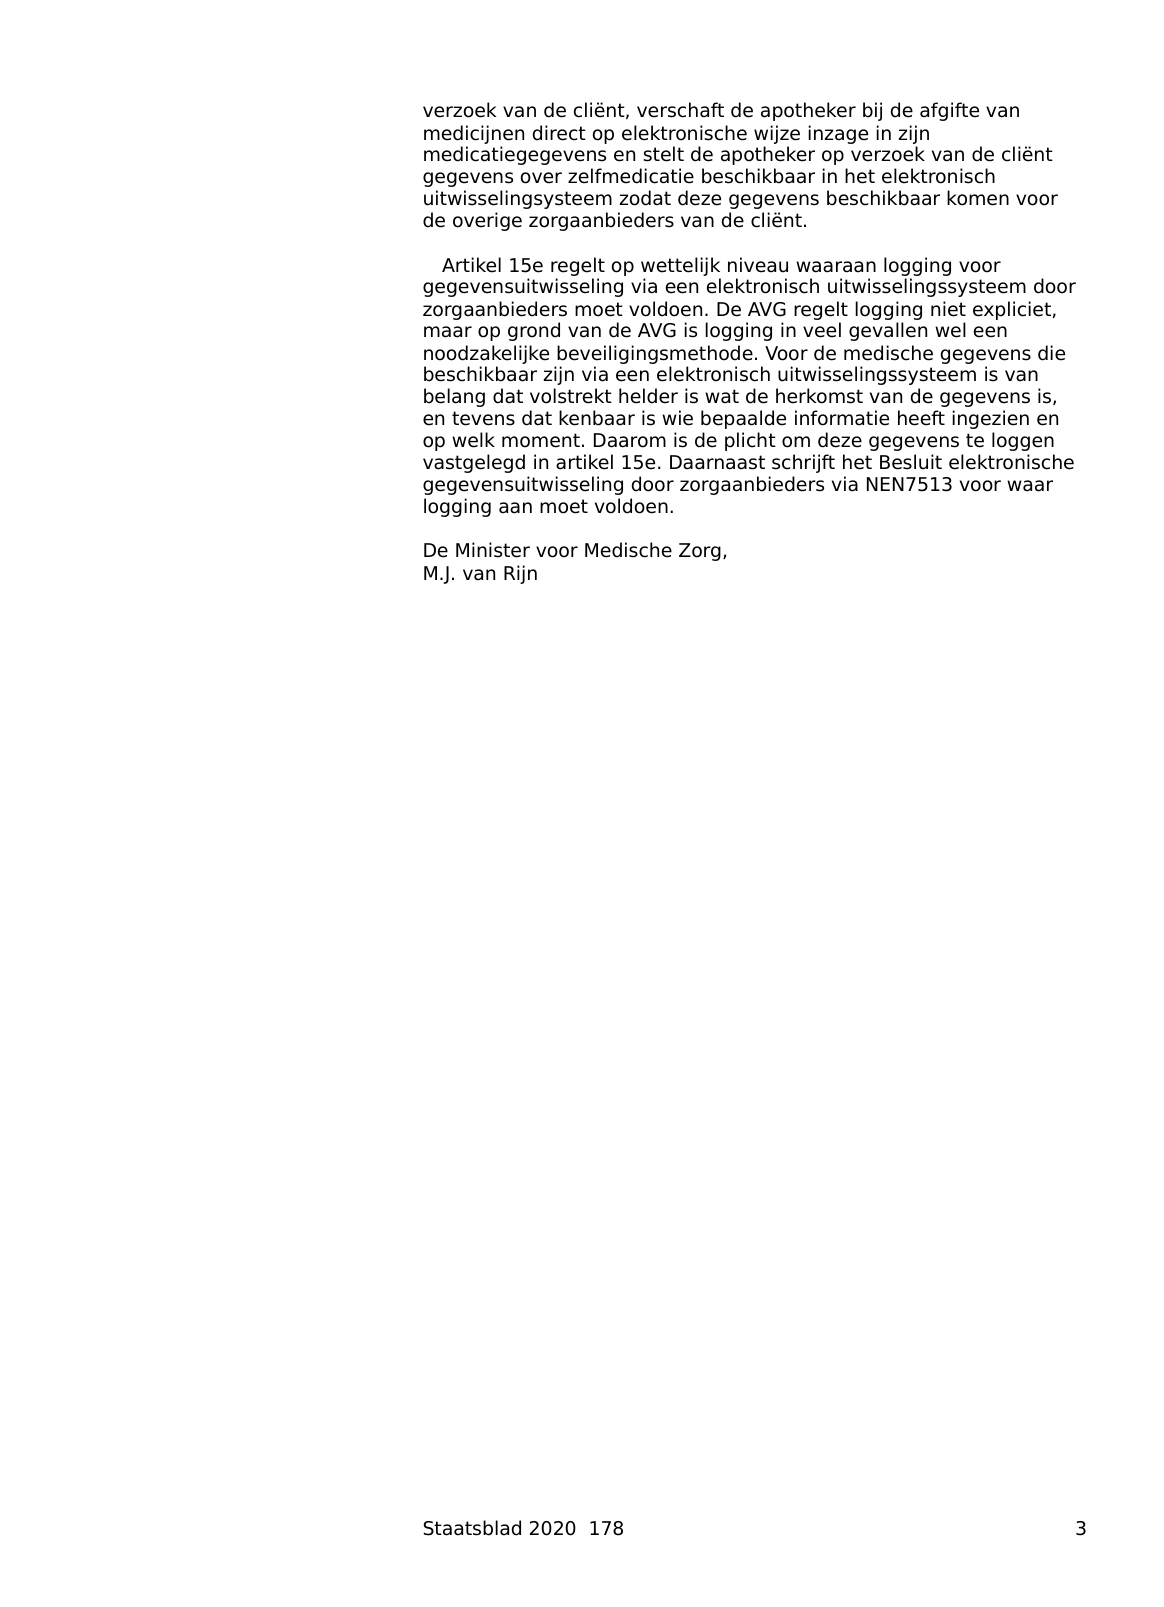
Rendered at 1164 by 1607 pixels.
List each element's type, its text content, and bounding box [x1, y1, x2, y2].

text De Minister voor Medische Zorg, M.J. van Rijn [422, 540, 1087, 584]
text verzoek van de cliënt, verschaft de apotheker bij de afgifte van medicijnen direct op elektronische wijze inzage in zijn medicatiegegevens en stelt de apotheker op verzoek van de cliënt gegevens over zelfmedicatie beschikbaar in het elektronisch uitwisselingsysteem zodat deze gegevens beschikbaar komen voor de overige zorgaanbieders van de cliënt. [422, 100, 1087, 232]
text Artikel 15e regelt op wettelijk niveau waaraan logging voor gegevensuitwisseling via een elektronisch uitwisselingssysteem door zorgaanbieders moet voldoen. De AVG regelt logging niet expliciet, maar op grond van de AVG is logging in veel gevallen wel een noodzakelijke beveiligingsmethode. Voor de medische gegevens die beschikbaar zijn via een elektronisch uitwisselingssysteem is van belang dat volstrekt helder is wat de herkomst van de gegevens is, en tevens dat kenbaar is wie bepaalde informatie heeft ingezien en op welk moment. Daarom is de plicht om deze gegevens te loggen vastgelegd in artikel 15e. Daarnaast schrijft het Besluit elektronische gegevensuitwisseling door zorgaanbieders via NEN7513 voor waar logging aan moet voldoen. [422, 254, 1087, 518]
